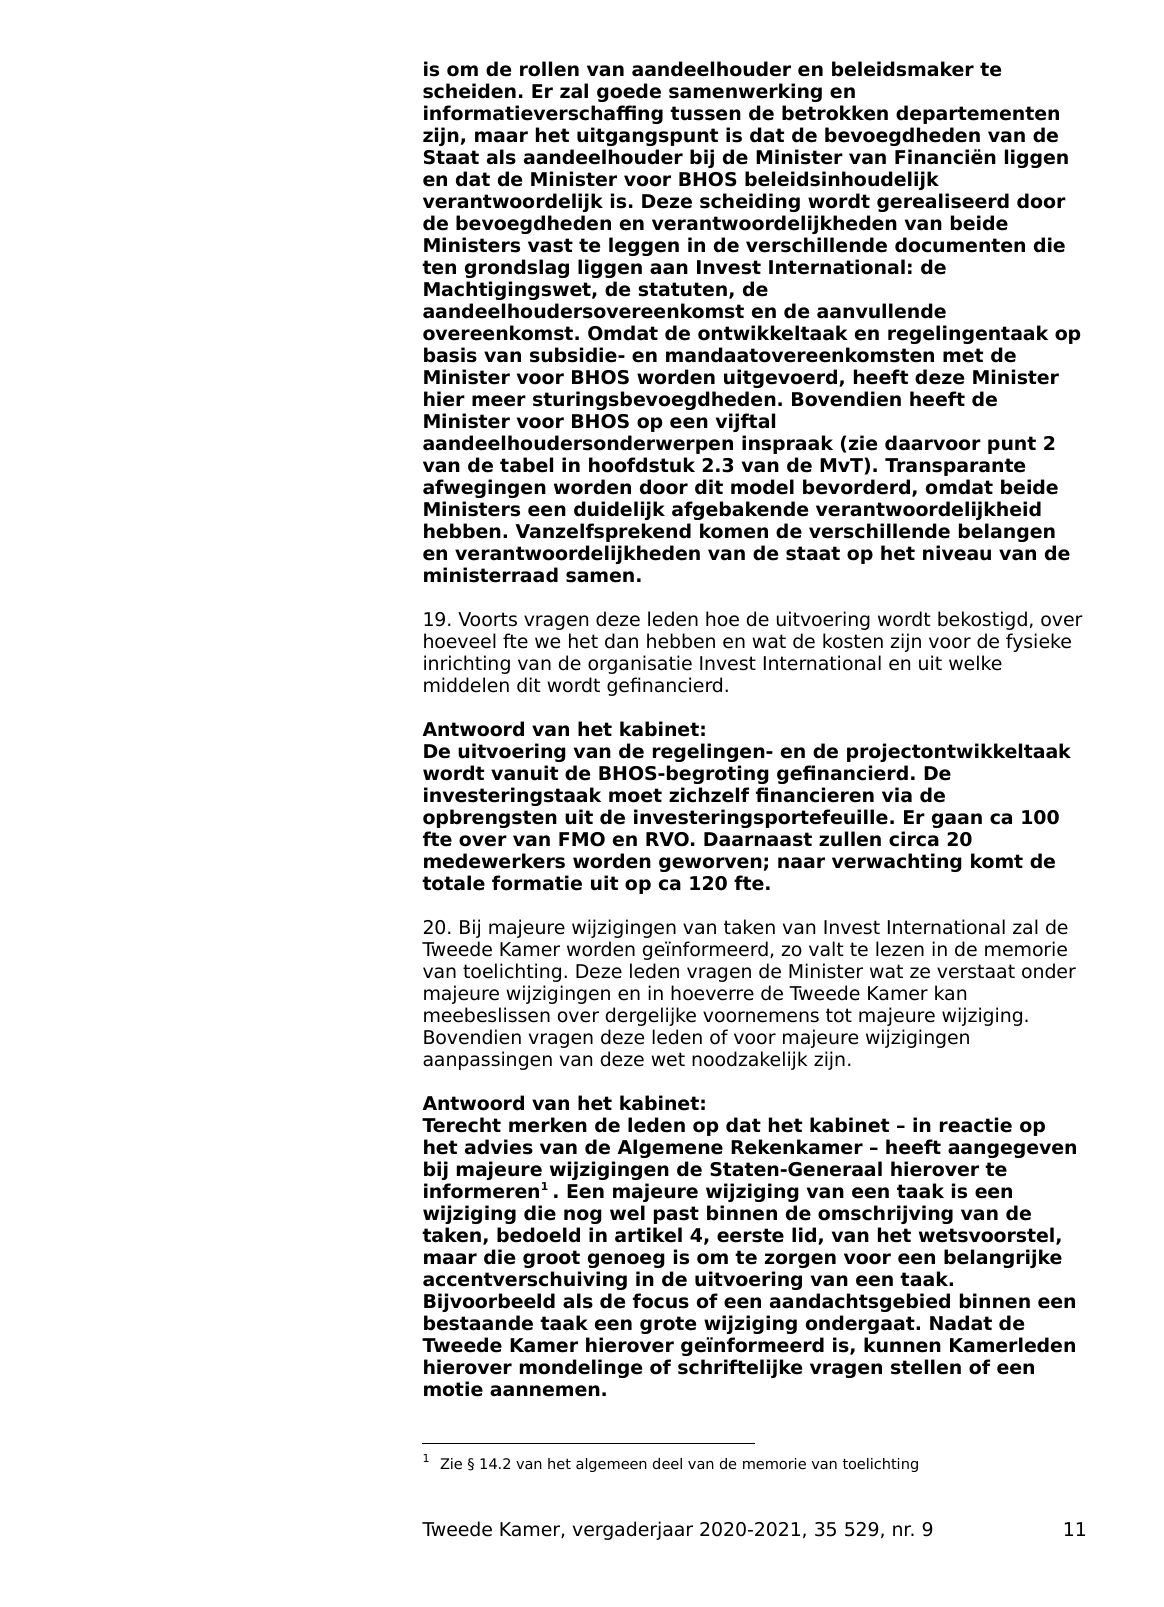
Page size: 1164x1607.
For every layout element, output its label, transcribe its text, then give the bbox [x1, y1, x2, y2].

text is om de rollen van aandeelhouder en beleidsmaker te scheiden. Er zal goede samenwerking en informatieverschaffing tussen de betrokken departementen zijn, maar het uitgangspunt is dat de bevoegdheden van de Staat als aandeelhouder bij de Minister van Financiën liggen en dat de Minister voor BHOS beleidsinhoudelijk verantwoordelijk is. Deze scheiding wordt gerealiseerd door de bevoegdheden en verantwoordelijkheden van beide Ministers vast te leggen in de verschillende documenten die ten grondslag liggen aan Invest International: de Machtigingswet, de statuten, de aandeelhoudersovereenkomst en de aanvullende overeenkomst. Omdat de ontwikkeltaak en regelingentaak op basis van subsidie- en mandaatovereenkomsten met de Minister voor BHOS worden uitgevoerd, heeft deze Minister hier meer sturingsbevoegdheden. Bovendien heeft de Minister voor BHOS op een vijftal aandeelhoudersonderwerpen inspraak (zie daarvoor punt 2 van de tabel in hoofdstuk 2.3 van de MvT). Transparante afwegingen worden door dit model bevorderd, omdat beide Ministers een duidelijk afgebakende verantwoordelijkheid hebben. Vanzelfsprekend komen de verschillende belangen en verantwoordelijkheden van de staat op het niveau van de ministerraad samen. [422, 59, 1087, 587]
text 19. Voorts vragen deze leden hoe de uitvoering wordt bekostigd, over hoeveel fte we het dan hebben en wat de kosten zijn voor de fysieke inrichting van de organisatie Invest International en uit welke middelen dit wordt gefinancierd. [422, 609, 1087, 697]
text Antwoord van het kabinet: [422, 719, 1087, 741]
text Terecht merken de leden op dat het kabinet – in reactie op het advies van de Algemene Rekenkamer – heeft aangegeven bij majeure wijzigingen de Staten-Generaal hierover te informeren. Een majeure wijziging van een taak is een wijziging die nog wel past binnen de omschrijving van de taken, bedoeld in artikel 4, eerste lid, van het wetsvoorstel, maar die groot genoeg is om te zorgen voor een belangrijke accentverschuiving in de uitvoering van een taak. Bijvoorbeeld als de focus of een aandachtsgebied binnen een bestaande taak een grote wijziging ondergaat. Nadat de Tweede Kamer hierover geïnformeerd is, kunnen Kamerleden hierover mondelinge of schriftelijke vragen stellen of een motie aannemen. [422, 1115, 1087, 1401]
text Zie § 14.2 van het algemeen deel van de memorie van toelichting [422, 1452, 1087, 1474]
text Antwoord van het kabinet: [422, 1093, 1087, 1115]
text De uitvoering van de regelingen- en de projectontwikkeltaak wordt vanuit de BHOS-begroting gefinancierd. De investeringstaak moet zichzelf financieren via de opbrengsten uit de investeringsportefeuille. Er gaan ca 100 fte over van FMO en RVO. Daarnaast zullen circa 20 medewerkers worden geworven; naar verwachting komt de totale formatie uit op ca 120 fte. [422, 741, 1087, 895]
text 20. Bij majeure wijzigingen van taken van Invest International zal de Tweede Kamer worden geïnformeerd, zo valt te lezen in de memorie van toelichting. Deze leden vragen de Minister wat ze verstaat onder majeure wijzigingen en in hoeverre de Tweede Kamer kan meebeslissen over dergelijke voornemens tot majeure wijziging. Bovendien vragen deze leden of voor majeure wijzigingen aanpassingen van deze wet noodzakelijk zijn. [422, 917, 1087, 1071]
